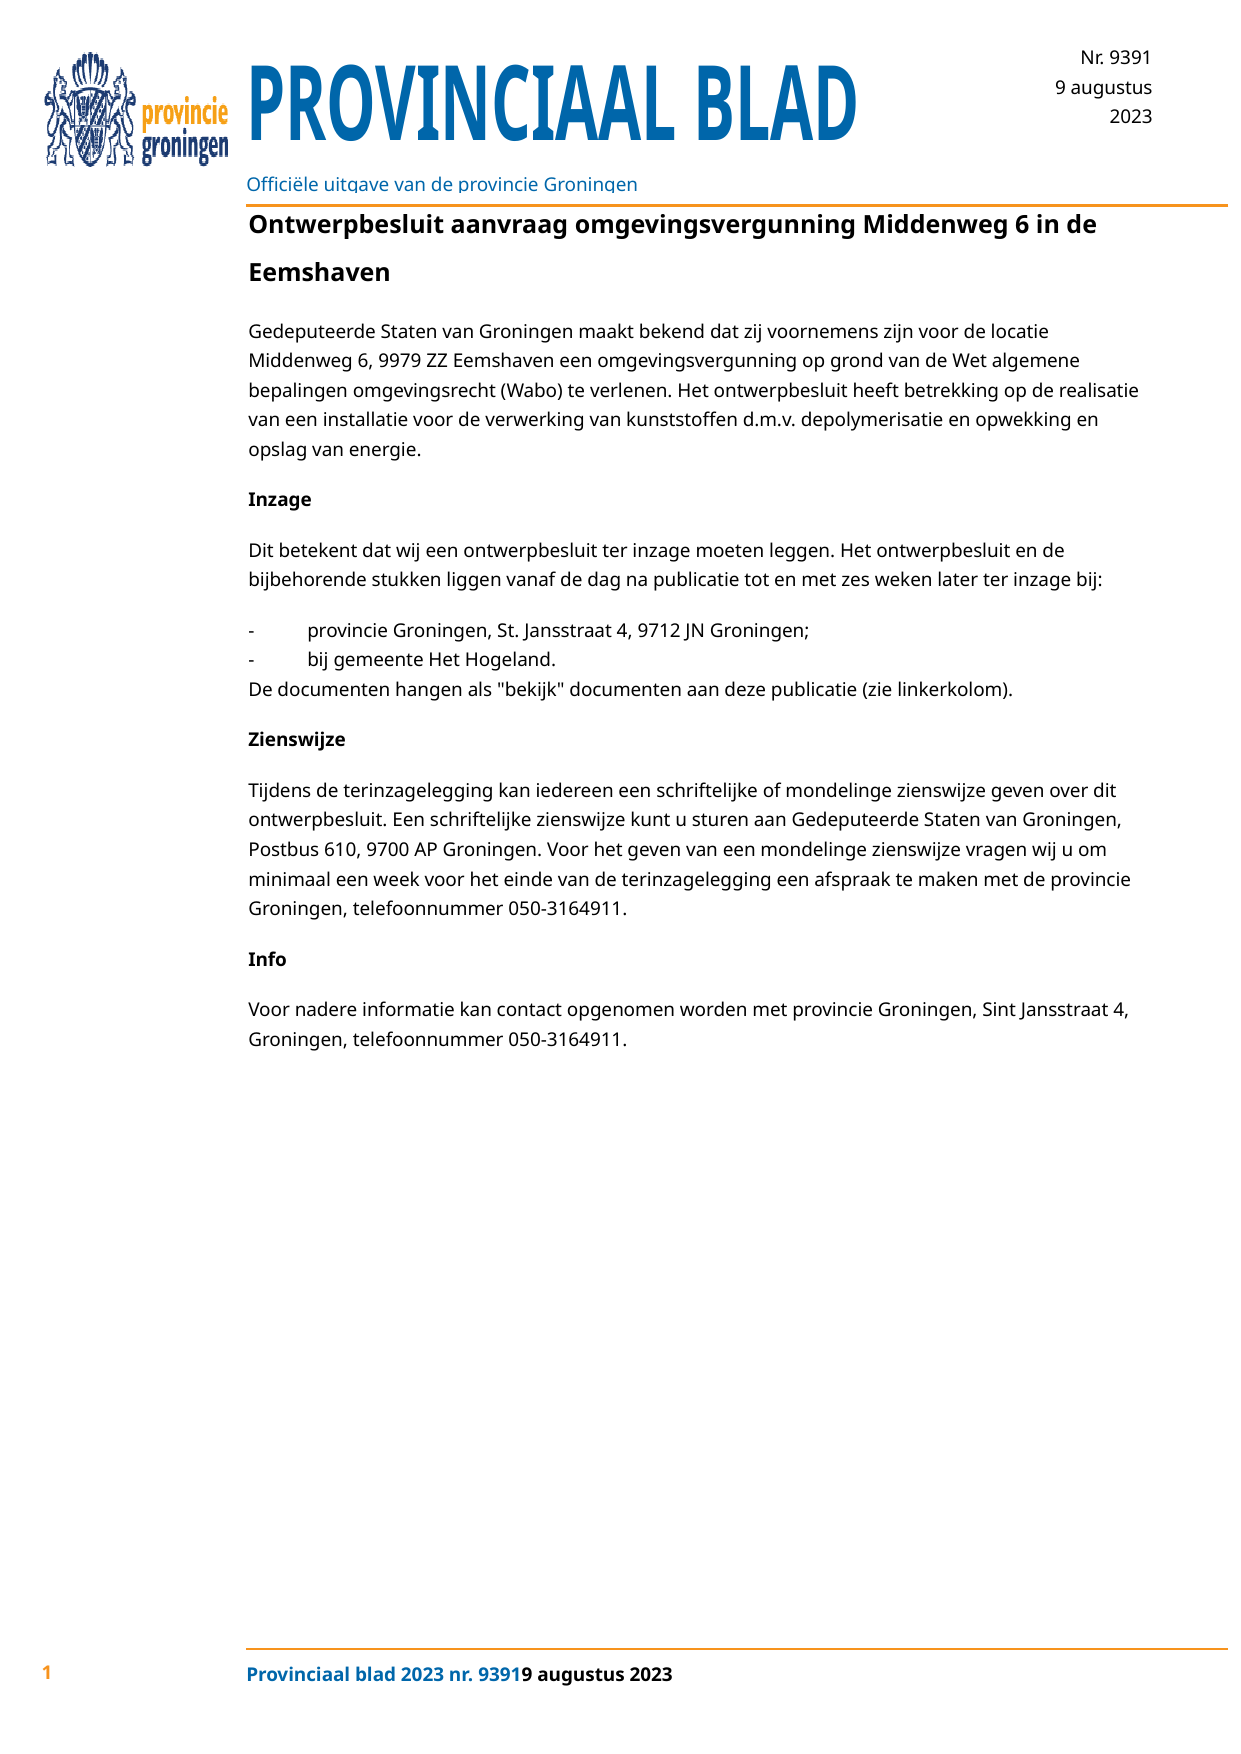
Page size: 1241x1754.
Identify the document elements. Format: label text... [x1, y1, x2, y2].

text Gedeputeerde Staten van Groningen maakt bekend dat zij voornemens zijn voor de locatie Middenweg 6, 9979 ZZ Eemshaven een omgevingsvergunning op grond van de Wet algemene bepalingen omgevingsrecht (Wabo) te verlenen. Het ontwerpbesluit heeft betrekking op de realisatie van een installatie voor de verwerking van kunststoffen d.m.v. depolymerisatie en opwekking en opslag van energie. [248, 318, 1152, 462]
text De documenten hangen als "bekijk" documenten aan deze publicatie (zie linkerkolom). [248, 676, 1152, 702]
list bij gemeente Het Hogeland. [248, 647, 1152, 672]
text Dit betekent dat wij een ontwerpbesluit ter inzage moeten leggen. Het ontwerpbesluit en de bijbehorende stukken liggen vanaf de dag na publicatie tot en met zes weken later ter inzage bij: [248, 537, 1152, 592]
text Tijdens de terinzagelegging kan iedereen een schriftelijke of mondelinge zienswijze geven over dit ontwerpbesluit. Een schriftelijke zienswijze kunt u sturen aan Gedeputeerde Staten van Groningen, Postbus 610, 9700 AP Groningen. Voor het geven van een mondelinge zienswijze vragen wij u om minimaal een week voor het einde van de terinzagelegging een afspraak te maken met de provincie Groningen, telefoonnummer 050-3164911. [248, 777, 1152, 921]
picture [41, 47, 231, 172]
list provincie Groningen, St. Jansstraat 4, 9712 JN Groningen; [248, 617, 1152, 643]
text Zienswijze [248, 727, 1152, 752]
text Voor nadere informatie kan contact opgenomen worden met provincie Groningen, Sint Jansstraat 4, Groningen, telefoonnummer 050-3164911. [248, 996, 1152, 1052]
text Ontwerpbesluit aanvraag omgevingsvergunning Middenweg 6 in de Eemshaven [248, 207, 1152, 288]
text Info [248, 946, 1152, 972]
text Inzage [248, 487, 1152, 512]
